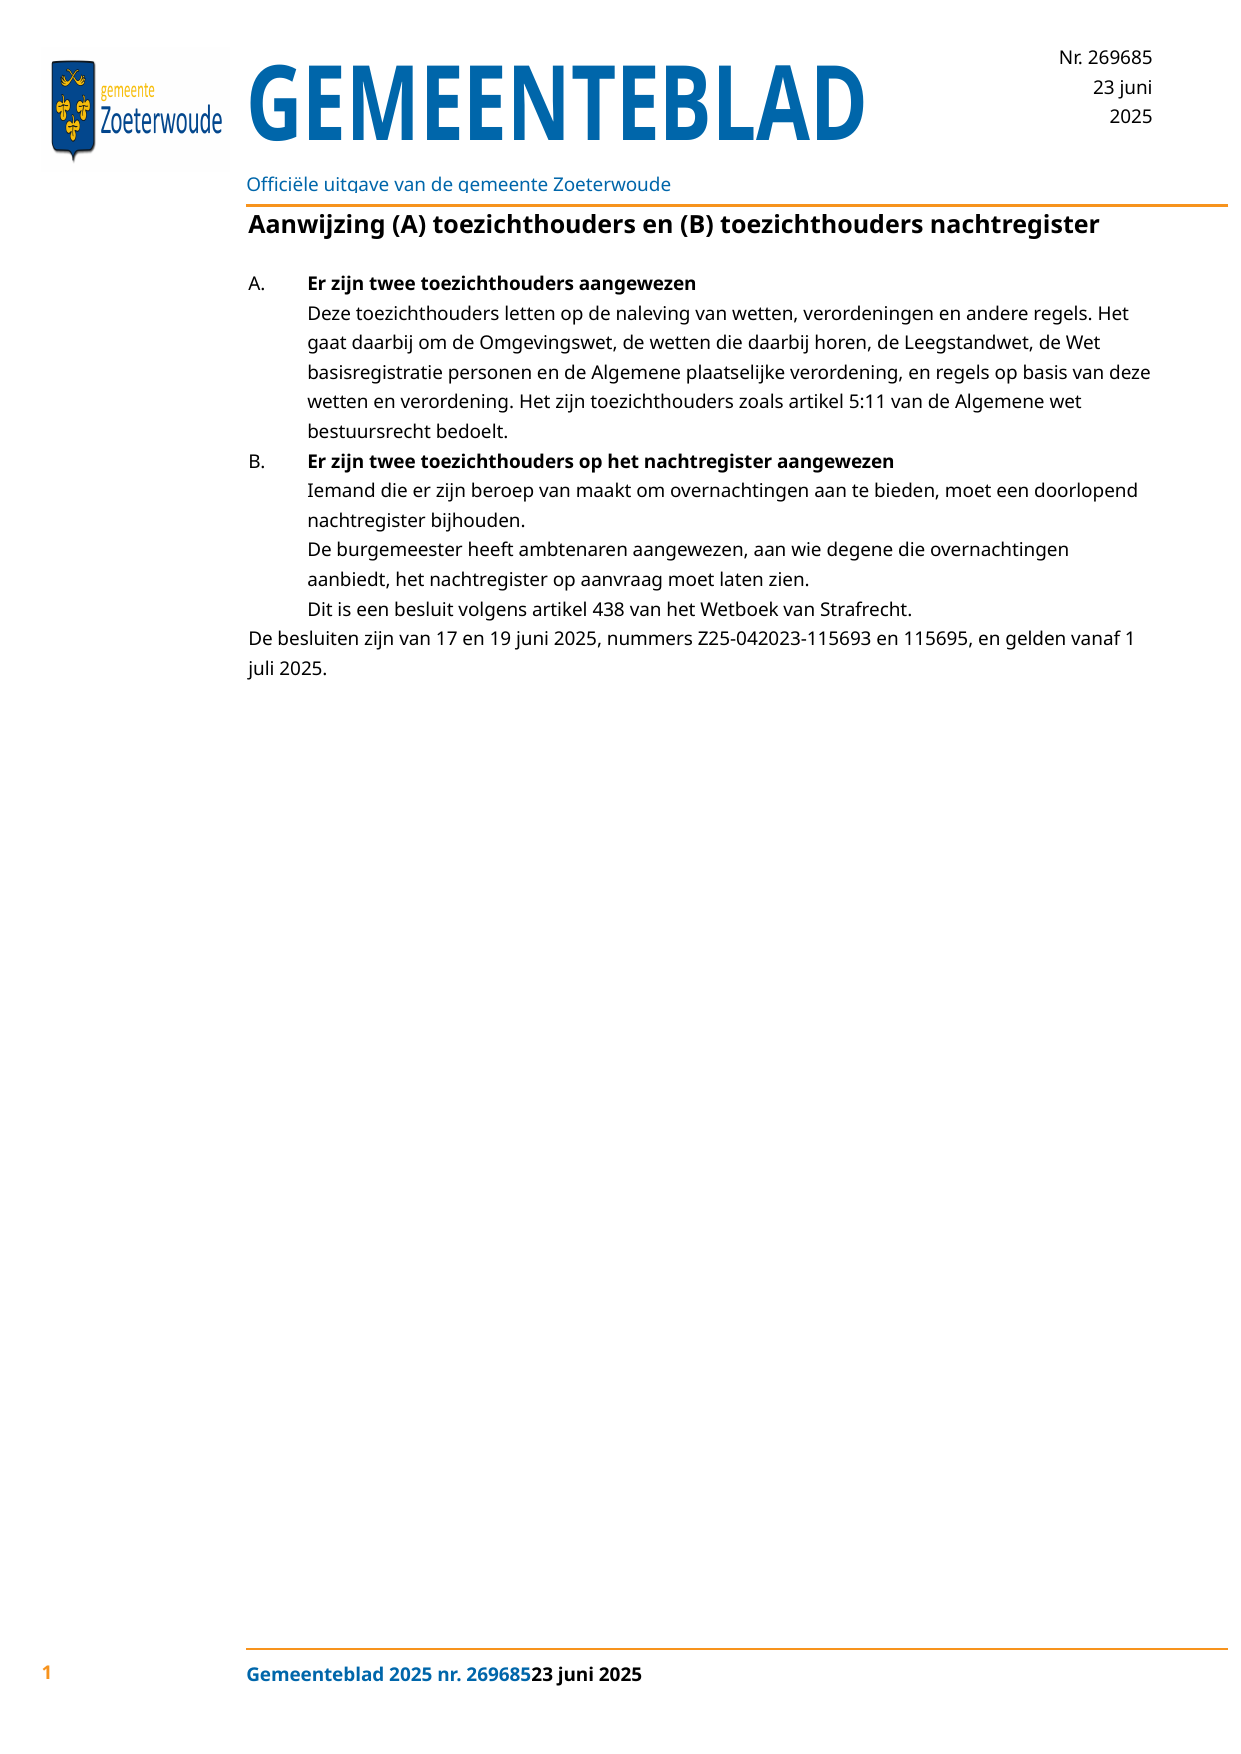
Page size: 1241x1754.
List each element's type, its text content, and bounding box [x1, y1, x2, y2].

list Iemand die er zijn beroep van maakt om overnachtingen aan te bieden, moet een doorlopend nachtregister bijhouden. [248, 477, 1152, 533]
text De besluiten zijn van 17 en 19 juni 2025, nummers Z25-042023-115693 en 115695, en gelden vanaf 1 juli 2025. [248, 625, 1152, 681]
picture [41, 47, 231, 172]
text Aanwijzing (A) toezichthouders en (B) toezichthouders nachtregister [248, 207, 1152, 241]
list Er zijn twee toezichthouders op het nachtregister aangewezen [248, 448, 1152, 473]
list Dit is een besluit volgens artikel 438 van het Wetboek van Strafrecht. [248, 596, 1152, 621]
list Er zijn twee toezichthouders aangewezen [248, 270, 1152, 296]
list Deze toezichthouders letten op de naleving van wetten, verordeningen en andere regels. Het gaat daarbij om de Omgevingswet, de wetten die daarbij horen, de Leegstandwet, de Wet basisregistratie personen en de Algemene plaatselijke verordening, en regels op basis van deze wetten en verordening. Het zijn toezichthouders zoals artikel 5:11 van de Algemene wet bestuursrecht bedoelt. [248, 300, 1152, 444]
list De burgemeester heeft ambtenaren aangewezen, aan wie degene die overnachtingen aanbiedt, het nachtregister op aanvraag moet laten zien. [248, 537, 1152, 592]
